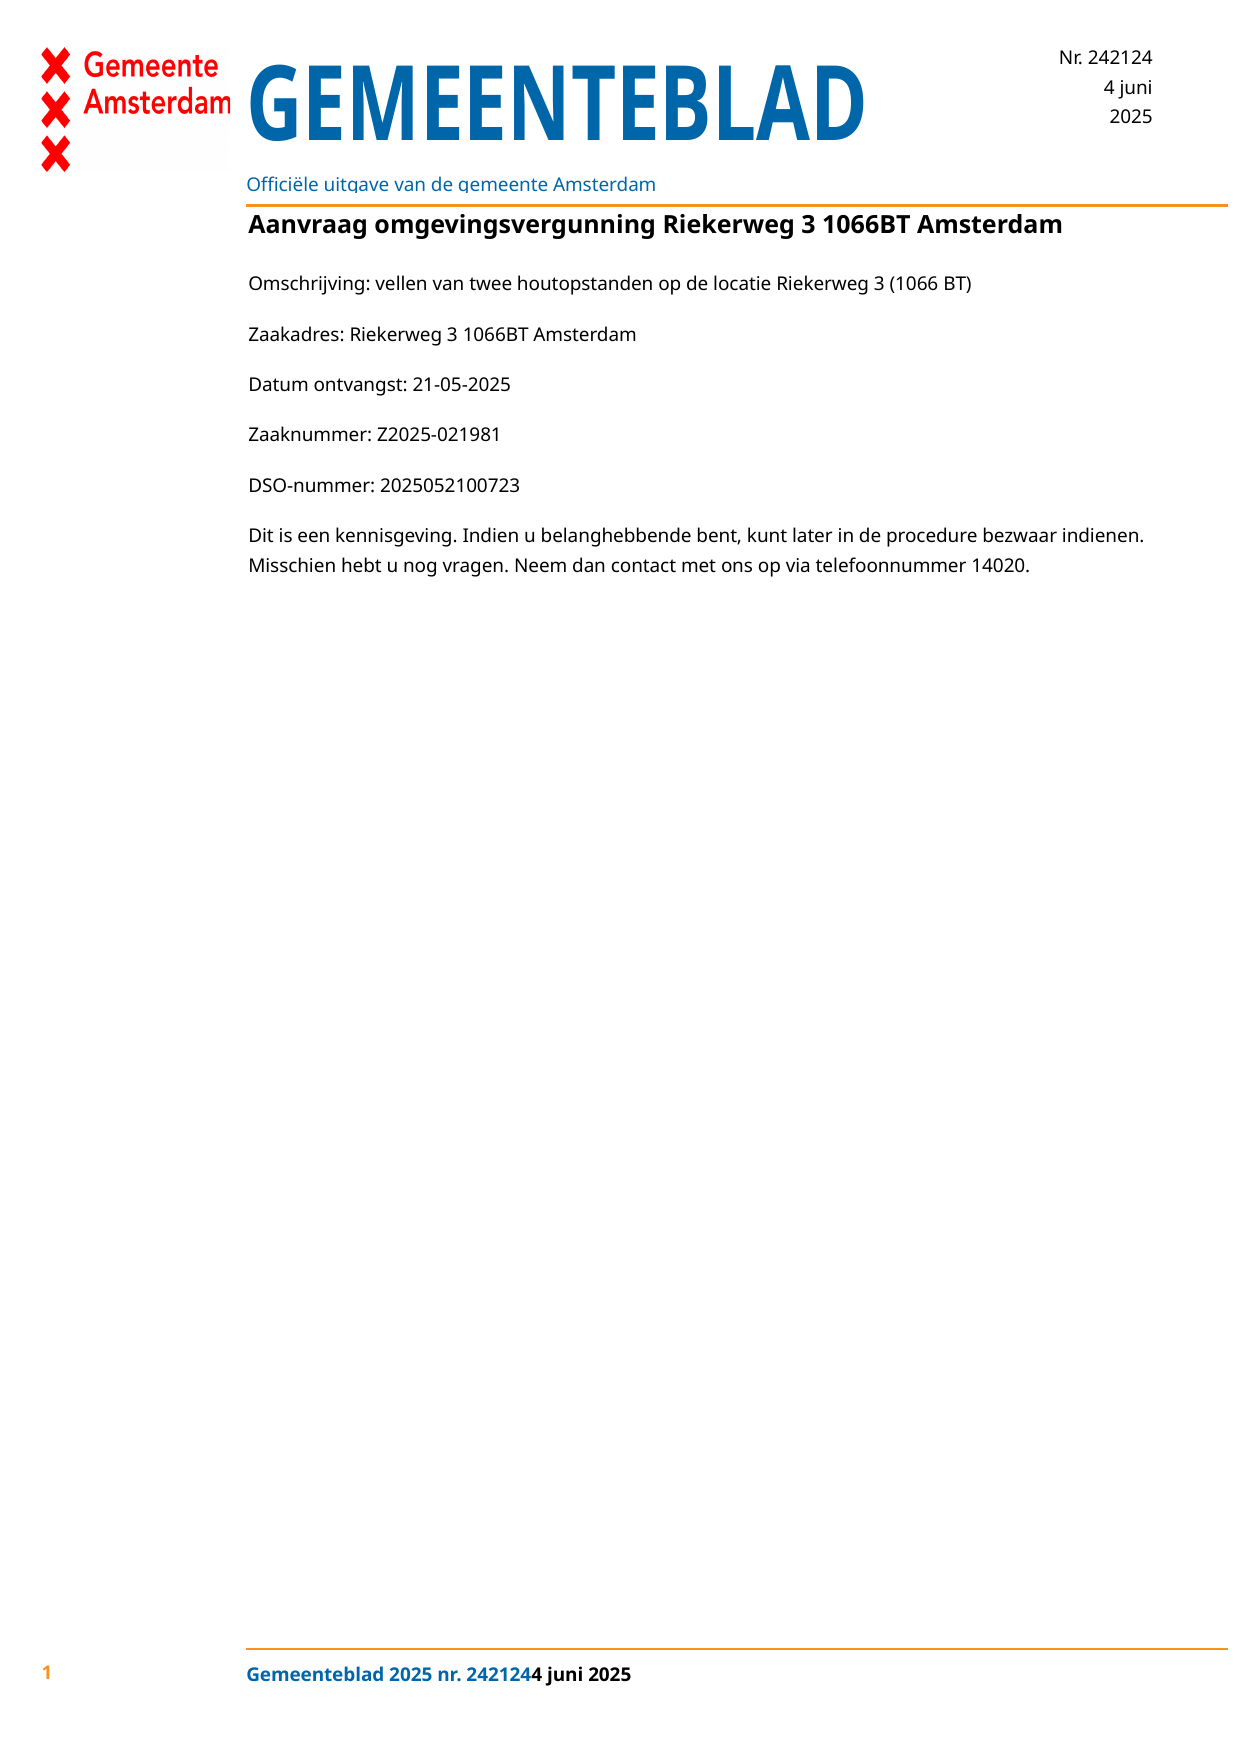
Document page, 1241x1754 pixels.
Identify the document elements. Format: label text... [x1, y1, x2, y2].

text DSO-nummer: 2025052100723 [248, 472, 1152, 498]
text Zaaknummer: Z2025-021981 [248, 422, 1152, 447]
text Dit is een kennisgeving. Indien u belanghebbende bent, kunt later in de procedure bezwaar indienen. Misschien hebt u nog vragen. Neem dan contact met ons op via telefoonnummer 14020. [248, 522, 1152, 578]
text Aanvraag omgevingsvergunning Riekerweg 3 1066BT Amsterdam [248, 207, 1152, 241]
text Datum ontvangst: 21-05-2025 [248, 371, 1152, 397]
text Zaakadres: Riekerweg 3 1066BT Amsterdam [248, 321, 1152, 346]
picture [41, 47, 231, 172]
text Omschrijving: vellen van twee houtopstanden op de locatie Riekerweg 3 (1066 BT) [248, 270, 1152, 296]
